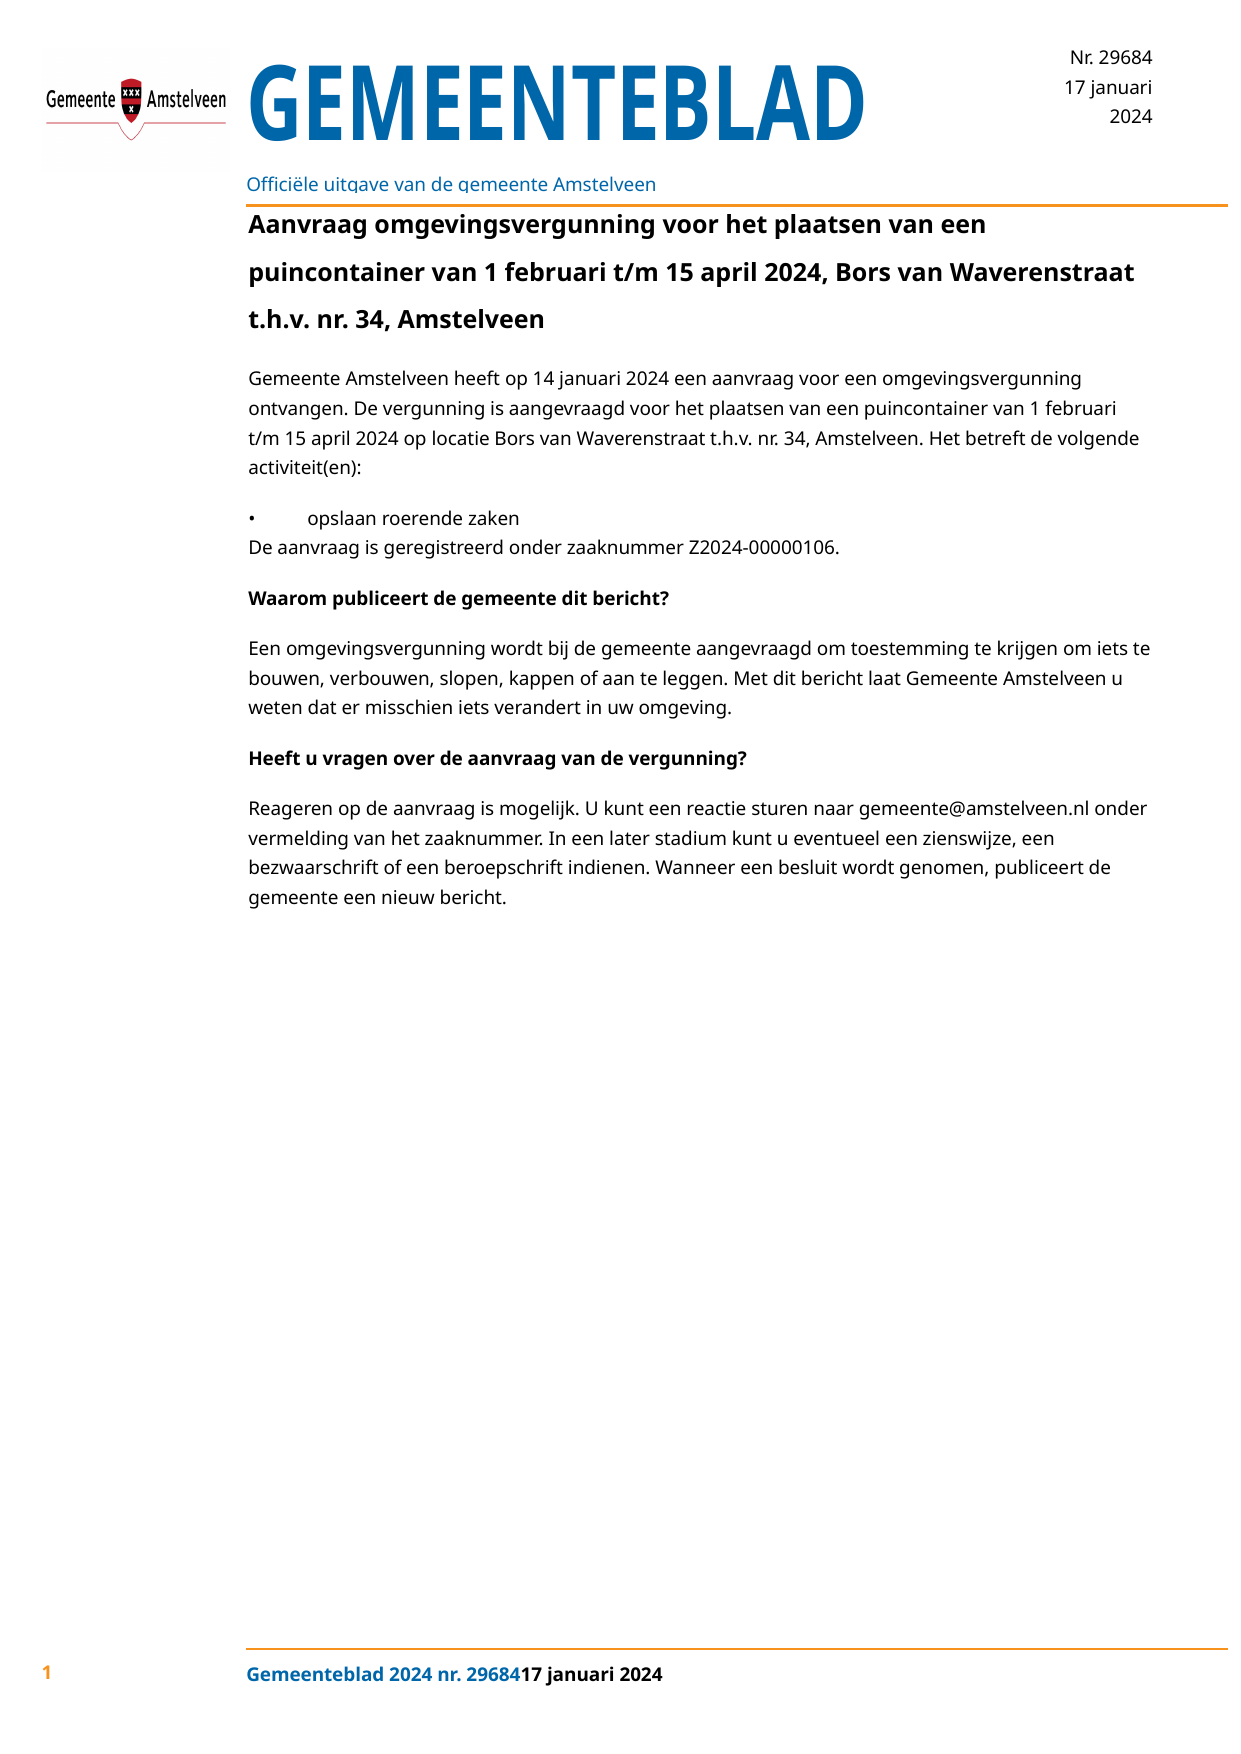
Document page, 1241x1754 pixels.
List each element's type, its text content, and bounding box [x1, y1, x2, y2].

text Een omgevingsvergunning wordt bij de gemeente aangevraagd om toestemming te krijgen om iets te bouwen, verbouwen, slopen, kappen of aan te leggen. Met dit bericht laat Gemeente Amstelveen u weten dat er misschien iets verandert in uw omgeving. [248, 635, 1152, 720]
text Heeft u vragen over de aanvraag van de vergunning? [248, 745, 1152, 770]
text Reageren op de aanvraag is mogelijk. U kunt een reactie sturen naar gemeente@amstelveen.nl onder vermelding van het zaaknummer. In een later stadium kunt u eventueel een zienswijze, een bezwaarschrift of een beroepschrift indienen. Wanneer een besluit wordt genomen, publiceert de gemeente een nieuw bericht. [248, 795, 1152, 909]
text Waarom publiceert de gemeente dit bericht? [248, 585, 1152, 610]
text Gemeente Amstelveen heeft op 14 januari 2024 een aanvraag voor een omgevingsvergunning ontvangen. De vergunning is aangevraagd voor het plaatsen van een puincontainer van 1 februari t/m 15 april 2024 op locatie Bors van Waverenstraat t.h.v. nr. 34, Amstelveen. Het betreft de volgende activiteit(en): [248, 366, 1152, 480]
picture [41, 47, 231, 172]
text Aanvraag omgevingsvergunning voor het plaatsen van een puincontainer van 1 februari t/m 15 april 2024, Bors van Waverenstraat t.h.v. nr. 34, Amstelveen [248, 207, 1152, 336]
list opslaan roerende zaken [248, 505, 1152, 530]
text De aanvraag is geregistreerd onder zaaknummer Z2024-00000106. [248, 534, 1152, 560]
